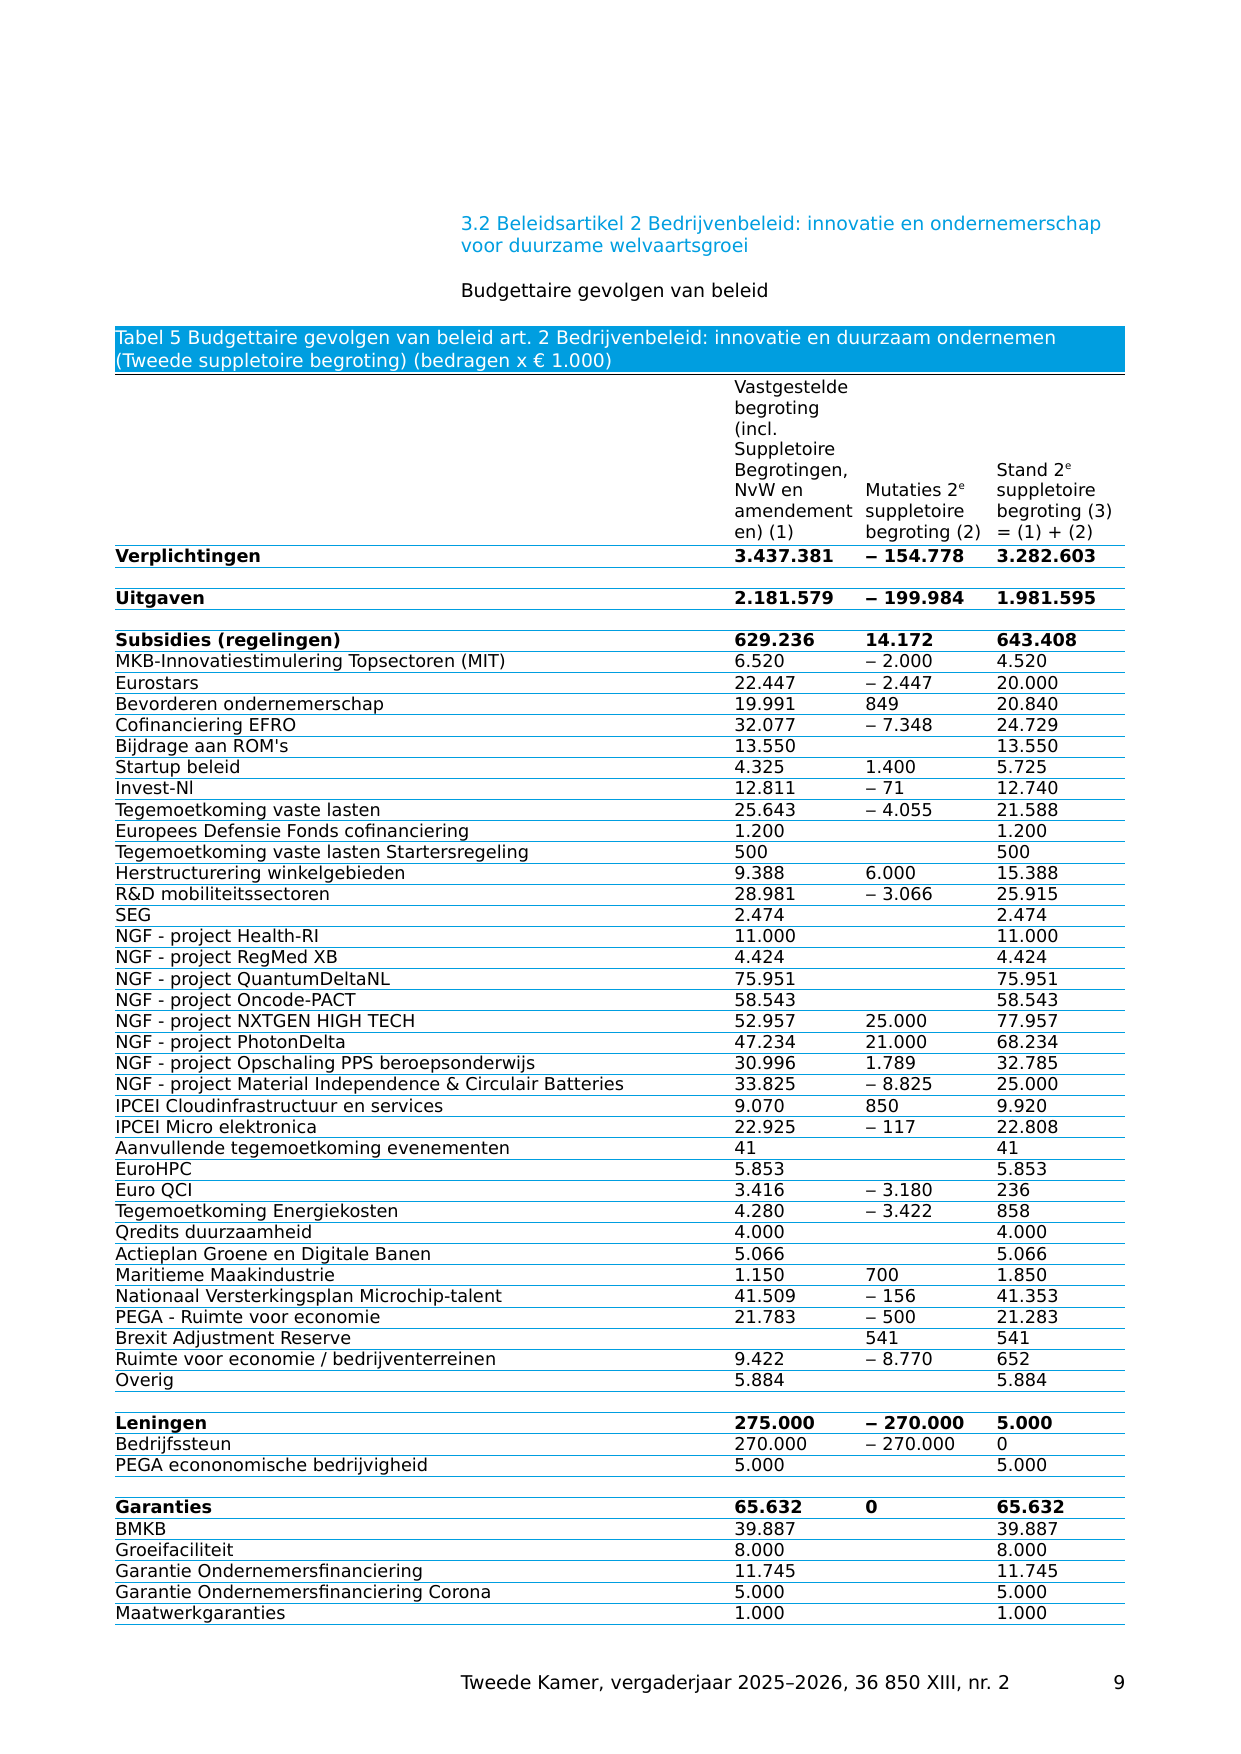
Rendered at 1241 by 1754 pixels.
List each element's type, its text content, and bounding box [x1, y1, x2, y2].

table_cell ‒ 270.000 [862, 1413, 993, 1433]
table_cell 4.000 [994, 1223, 1125, 1243]
table_cell 629.236 [731, 631, 862, 651]
table_cell [862, 821, 993, 841]
table_cell [862, 1477, 993, 1497]
table_cell [115, 375, 731, 545]
table_cell 1.981.595 [994, 589, 1125, 609]
table_cell Garantie Ondernemersfinanciering [115, 1561, 731, 1581]
table_cell 275.000 [731, 1413, 862, 1433]
table_cell 5.853 [994, 1160, 1125, 1179]
table_cell Maritieme Maakindustrie [115, 1265, 731, 1285]
table_cell [862, 568, 993, 587]
table_cell 9.920 [994, 1096, 1125, 1116]
table_cell ‒ 156 [862, 1286, 993, 1306]
table_cell 5.000 [994, 1413, 1125, 1433]
table_cell [862, 1540, 993, 1560]
table_cell NGF - project RegMed XB [115, 948, 731, 968]
table_cell Aanvullende tegemoetkoming evenementen [115, 1138, 731, 1158]
table_cell 3.282.603 [994, 546, 1125, 566]
table_cell [862, 948, 993, 968]
table_cell 652 [994, 1350, 1125, 1370]
table_cell Actieplan Groene en Digitale Banen [115, 1244, 731, 1264]
table_cell 2.181.579 [731, 589, 862, 609]
table_cell 25.000 [862, 1011, 993, 1032]
table_cell 52.957 [731, 1011, 862, 1032]
table_cell 849 [862, 694, 993, 714]
table_cell Bijdrage aan ROM's [115, 737, 731, 757]
table_cell ‒ 117 [862, 1117, 993, 1137]
table_cell 3.416 [731, 1181, 862, 1201]
table_cell 1.200 [994, 821, 1125, 841]
table_cell Groeifaciliteit [115, 1540, 731, 1560]
table_cell Startup beleid [115, 758, 731, 778]
table_cell 4.424 [731, 948, 862, 968]
table_cell ‒ 7.348 [862, 715, 993, 736]
table_cell ‒ 8.770 [862, 1350, 993, 1370]
table_cell Leningen [115, 1413, 731, 1433]
table_cell 65.632 [731, 1498, 862, 1518]
table_cell [862, 737, 993, 757]
table_cell Vastgestelde begroting (incl. Suppletoire Begrotingen, NvW en amendementen) (1) [731, 375, 862, 545]
table_cell NGF - project NXTGEN HIGH TECH [115, 1011, 731, 1032]
table_cell [862, 927, 993, 947]
table_cell 1.150 [731, 1265, 862, 1285]
table_cell [862, 1138, 993, 1158]
table_cell [731, 568, 862, 587]
table_cell Overig [115, 1371, 731, 1391]
table_cell ‒ 4.055 [862, 800, 993, 820]
table_cell Cofinanciering EFRO [115, 715, 731, 736]
table_cell 236 [994, 1181, 1125, 1201]
title 3.2 Beleidsartikel 2 Bedrijvenbeleid: innovatie en ondernemerschap voor duurzame welvaartsgroei [461, 213, 1125, 257]
table_cell [862, 1223, 993, 1243]
table_cell 4.520 [994, 652, 1125, 672]
table_cell 75.951 [731, 969, 862, 989]
table_cell Uitgaven [115, 589, 731, 609]
table_cell [862, 1371, 993, 1391]
table_cell 9.388 [731, 864, 862, 883]
table_cell 0 [862, 1498, 993, 1518]
table_cell [862, 990, 993, 1010]
table_cell 5.884 [994, 1371, 1125, 1391]
table_cell 500 [731, 842, 862, 862]
table_cell Garantie Ondernemersfinanciering Corona [115, 1583, 731, 1602]
table_cell ‒ 199.984 [862, 589, 993, 609]
table_cell [862, 1244, 993, 1264]
table_cell SEG [115, 906, 731, 926]
table_cell 41 [731, 1138, 862, 1158]
table_cell 22.925 [731, 1117, 862, 1137]
table_cell 4.280 [731, 1202, 862, 1222]
table_cell NGF - project Material Independence & Circulair Batteries [115, 1075, 731, 1095]
table_cell 4.000 [731, 1223, 862, 1243]
table_cell 5.066 [994, 1244, 1125, 1264]
table_cell ‒ 500 [862, 1308, 993, 1328]
table_cell Verplichtingen [115, 546, 731, 566]
table_cell 58.543 [994, 990, 1125, 1010]
table_cell [994, 1392, 1125, 1412]
table_cell 39.887 [731, 1519, 862, 1539]
table_cell ‒ 3.422 [862, 1202, 993, 1222]
table_cell NGF - project Oncode-PACT [115, 990, 731, 1010]
table_cell Nationaal Versterkingsplan Microchip-talent [115, 1286, 731, 1306]
table_cell 8.000 [731, 1540, 862, 1560]
table_cell 3.437.381 [731, 546, 862, 566]
table_cell Europees Defensie Fonds cofinanciering [115, 821, 731, 841]
table_cell ‒ 2.447 [862, 673, 993, 693]
table_cell PEGA econonomische bedrijvigheid [115, 1456, 731, 1476]
table_cell [115, 610, 731, 630]
table_cell 270.000 [731, 1434, 862, 1454]
table_cell [731, 610, 862, 630]
table_cell IPCEI Micro elektronica [115, 1117, 731, 1137]
table_cell 25.643 [731, 800, 862, 820]
table_cell 6.000 [862, 864, 993, 883]
table_cell 850 [862, 1096, 993, 1116]
table_cell [862, 842, 993, 862]
table_cell 21.783 [731, 1308, 862, 1328]
table_cell ‒ 2.000 [862, 652, 993, 672]
table_cell Bevorderen ondernemerschap [115, 694, 731, 714]
table_cell 33.825 [731, 1075, 862, 1095]
table_cell 5.000 [731, 1456, 862, 1476]
table_cell 5.884 [731, 1371, 862, 1391]
table_cell 2.474 [994, 906, 1125, 926]
table_cell [862, 1456, 993, 1476]
table_cell [115, 1477, 731, 1497]
table_cell 39.887 [994, 1519, 1125, 1539]
table_cell 32.077 [731, 715, 862, 736]
table_cell 5.725 [994, 758, 1125, 778]
table_cell ‒ 154.778 [862, 546, 993, 566]
table_cell 700 [862, 1265, 993, 1285]
table_cell 14.172 [862, 631, 993, 651]
table_cell 30.996 [731, 1054, 862, 1074]
table_cell 541 [994, 1329, 1125, 1349]
table_cell 8.000 [994, 1540, 1125, 1560]
table_cell NGF - project Health-RI [115, 927, 731, 947]
table_cell Eurostars [115, 673, 731, 693]
table_cell R&D mobiliteitssectoren [115, 885, 731, 905]
table_cell 2.474 [731, 906, 862, 926]
table_cell [862, 1392, 993, 1412]
table_cell PEGA - Ruimte voor economie [115, 1308, 731, 1328]
table_cell 5.000 [994, 1583, 1125, 1602]
table_cell Herstructurering winkelgebieden [115, 864, 731, 883]
table_cell Tegemoetkoming vaste lasten Startersregeling [115, 842, 731, 862]
table_cell 4.325 [731, 758, 862, 778]
table_cell 41.509 [731, 1286, 862, 1306]
table_cell ‒ 3.066 [862, 885, 993, 905]
table_cell 41 [994, 1138, 1125, 1158]
table_cell NGF - project PhotonDelta [115, 1033, 731, 1053]
table_cell [862, 1519, 993, 1539]
table_cell 65.632 [994, 1498, 1125, 1518]
table_cell Subsidies (regelingen) [115, 631, 731, 651]
table_cell 541 [862, 1329, 993, 1349]
table_cell Mutaties 2e suppletoire begroting (2) [862, 375, 993, 545]
table_cell 11.000 [994, 927, 1125, 947]
table_cell [862, 1604, 993, 1624]
table_cell [115, 1392, 731, 1412]
table_cell [862, 1583, 993, 1602]
table_cell 500 [994, 842, 1125, 862]
table_cell IPCEI Cloudinfrastructuur en services [115, 1096, 731, 1116]
table_cell 25.000 [994, 1075, 1125, 1095]
table_cell 20.840 [994, 694, 1125, 714]
table_cell Garanties [115, 1498, 731, 1518]
table_cell 1.000 [994, 1604, 1125, 1624]
table_cell NGF - project QuantumDeltaNL [115, 969, 731, 989]
table_cell Brexit Adjustment Reserve [115, 1329, 731, 1349]
table_cell 19.991 [731, 694, 862, 714]
table_cell 28.981 [731, 885, 862, 905]
table_cell [862, 969, 993, 989]
table_cell 21.283 [994, 1308, 1125, 1328]
table_cell 1.789 [862, 1054, 993, 1074]
table_cell 12.740 [994, 779, 1125, 799]
table_cell [731, 1392, 862, 1412]
table_cell ‒ 270.000 [862, 1434, 993, 1454]
table_cell BMKB [115, 1519, 731, 1539]
table_cell 32.785 [994, 1054, 1125, 1074]
table_cell 22.808 [994, 1117, 1125, 1137]
table_cell 9.070 [731, 1096, 862, 1116]
table_cell 5.000 [994, 1456, 1125, 1476]
table_cell 6.520 [731, 652, 862, 672]
table_cell 15.388 [994, 864, 1125, 883]
table_cell [994, 568, 1125, 587]
table_cell 24.729 [994, 715, 1125, 736]
table_cell ‒ 71 [862, 779, 993, 799]
table_cell 4.424 [994, 948, 1125, 968]
table_cell 643.408 [994, 631, 1125, 651]
table_cell 9.422 [731, 1350, 862, 1370]
table_cell 20.000 [994, 673, 1125, 693]
table_cell 22.447 [731, 673, 862, 693]
table_cell 41.353 [994, 1286, 1125, 1306]
table_cell 11.745 [994, 1561, 1125, 1581]
table_cell NGF - project Opschaling PPS beroepsonderwijs [115, 1054, 731, 1074]
table_cell 1.200 [731, 821, 862, 841]
table_cell 1.000 [731, 1604, 862, 1624]
table_cell 11.000 [731, 927, 862, 947]
table_cell ‒ 3.180 [862, 1181, 993, 1201]
table_cell ‒ 8.825 [862, 1075, 993, 1095]
table_cell 5.000 [731, 1583, 862, 1602]
table_cell 0 [994, 1434, 1125, 1454]
table_cell Bedrijfssteun [115, 1434, 731, 1454]
title Budgettaire gevolgen van beleid [461, 280, 1125, 302]
table_cell 12.811 [731, 779, 862, 799]
table_cell Maatwerkgaranties [115, 1604, 731, 1624]
table_cell 858 [994, 1202, 1125, 1222]
table_cell [994, 1477, 1125, 1497]
table_cell 25.915 [994, 885, 1125, 905]
table_cell 58.543 [731, 990, 862, 1010]
table_cell 5.066 [731, 1244, 862, 1264]
table_cell 13.550 [731, 737, 862, 757]
table_cell 1.850 [994, 1265, 1125, 1285]
table_cell Invest-Nl [115, 779, 731, 799]
table_cell 77.957 [994, 1011, 1125, 1032]
table_cell Stand 2e suppletoire begroting (3) = (1) + (2) [994, 375, 1125, 545]
table_cell [862, 610, 993, 630]
table_cell MKB-Innovatiestimulering Topsectoren (MIT) [115, 652, 731, 672]
table_cell [731, 1477, 862, 1497]
table_cell [862, 1160, 993, 1179]
table_cell [731, 1329, 862, 1349]
table_cell Tegemoetkoming vaste lasten [115, 800, 731, 820]
table_cell 68.234 [994, 1033, 1125, 1053]
table_cell 21.588 [994, 800, 1125, 820]
table_cell 1.400 [862, 758, 993, 778]
table_cell EuroHPC [115, 1160, 731, 1179]
table_cell 5.853 [731, 1160, 862, 1179]
table_cell 13.550 [994, 737, 1125, 757]
table_cell Tegemoetkoming Energiekosten [115, 1202, 731, 1222]
table_cell Ruimte voor economie / bedrijventerreinen [115, 1350, 731, 1370]
table_cell Qredits duurzaamheid [115, 1223, 731, 1243]
table_cell 75.951 [994, 969, 1125, 989]
table_cell Euro QCI [115, 1181, 731, 1201]
table_cell [862, 906, 993, 926]
table_cell 21.000 [862, 1033, 993, 1053]
table_cell [862, 1561, 993, 1581]
table_cell 47.234 [731, 1033, 862, 1053]
table_cell [115, 568, 731, 587]
table_cell 11.745 [731, 1561, 862, 1581]
table_cell [994, 610, 1125, 630]
